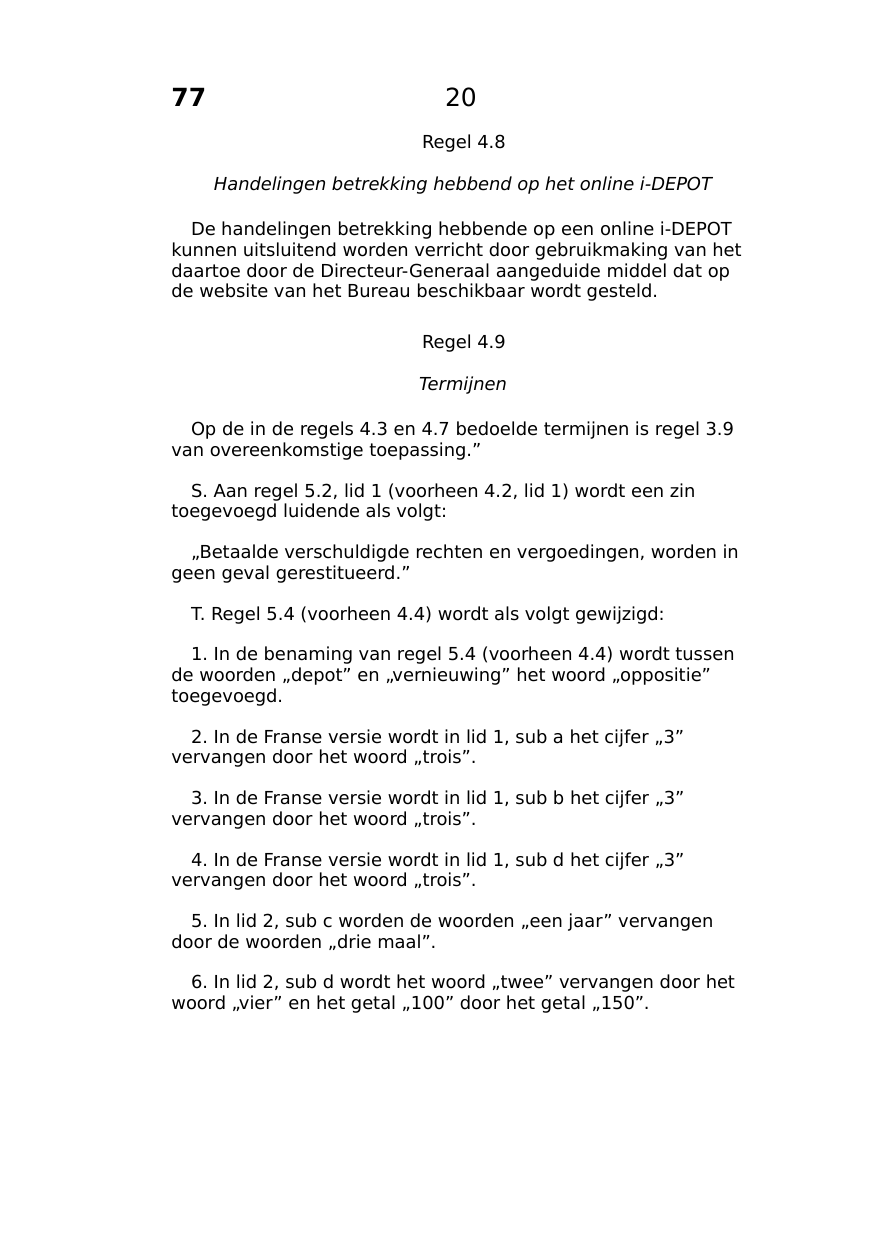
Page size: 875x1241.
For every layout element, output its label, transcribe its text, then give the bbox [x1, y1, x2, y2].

text 3. In de Franse versie wordt in lid 1, sub b het cijfer „3” vervangen door het woord „trois”. [171, 788, 756, 829]
subtitle Regel 4.9 Termijnen [171, 332, 756, 394]
text T. Regel 5.4 (voorheen 4.4) wordt als volgt gewijzigd: [171, 603, 756, 624]
text S. Aan regel 5.2, lid 1 (voorheen 4.2, lid 1) wordt een zin toegevoegd luidende als volgt: [171, 481, 756, 522]
subtitle Regel 4.8 Handelingen betrekking hebbend op het online i-DEPOT [171, 132, 756, 194]
text De handelingen betrekking hebbende op een online i-DEPOT kunnen uitsluitend worden verricht door gebruikmaking van het daartoe door de Directeur-Generaal aangeduide middel dat op de website van het Bureau beschikbaar wordt gesteld. [171, 219, 756, 302]
text 1. In de benaming van regel 5.4 (voorheen 4.4) wordt tussen de woorden „depot” en „vernieuwing” het woord „oppositie” toegevoegd. [171, 644, 756, 706]
text 2. In de Franse versie wordt in lid 1, sub a het cijfer „3” vervangen door het woord „trois”. [171, 726, 756, 768]
text 5. In lid 2, sub c worden de woorden „een jaar” vervangen door de woorden „drie maal”. [171, 911, 756, 952]
text 4. In de Franse versie wordt in lid 1, sub d het cijfer „3” vervangen door het woord „trois”. [171, 849, 756, 891]
text Op de in de regels 4.3 en 4.7 bedoelde termijnen is regel 3.9 van overeenkomstige toepassing.” [171, 419, 756, 461]
text „Betaalde verschuldigde rechten en vergoedingen, worden in geen geval gerestitueerd.” [171, 542, 756, 583]
text 6. In lid 2, sub d wordt het woord „twee” vervangen door het woord „vier” en het getal „100” door het getal „150”. [171, 972, 756, 1014]
